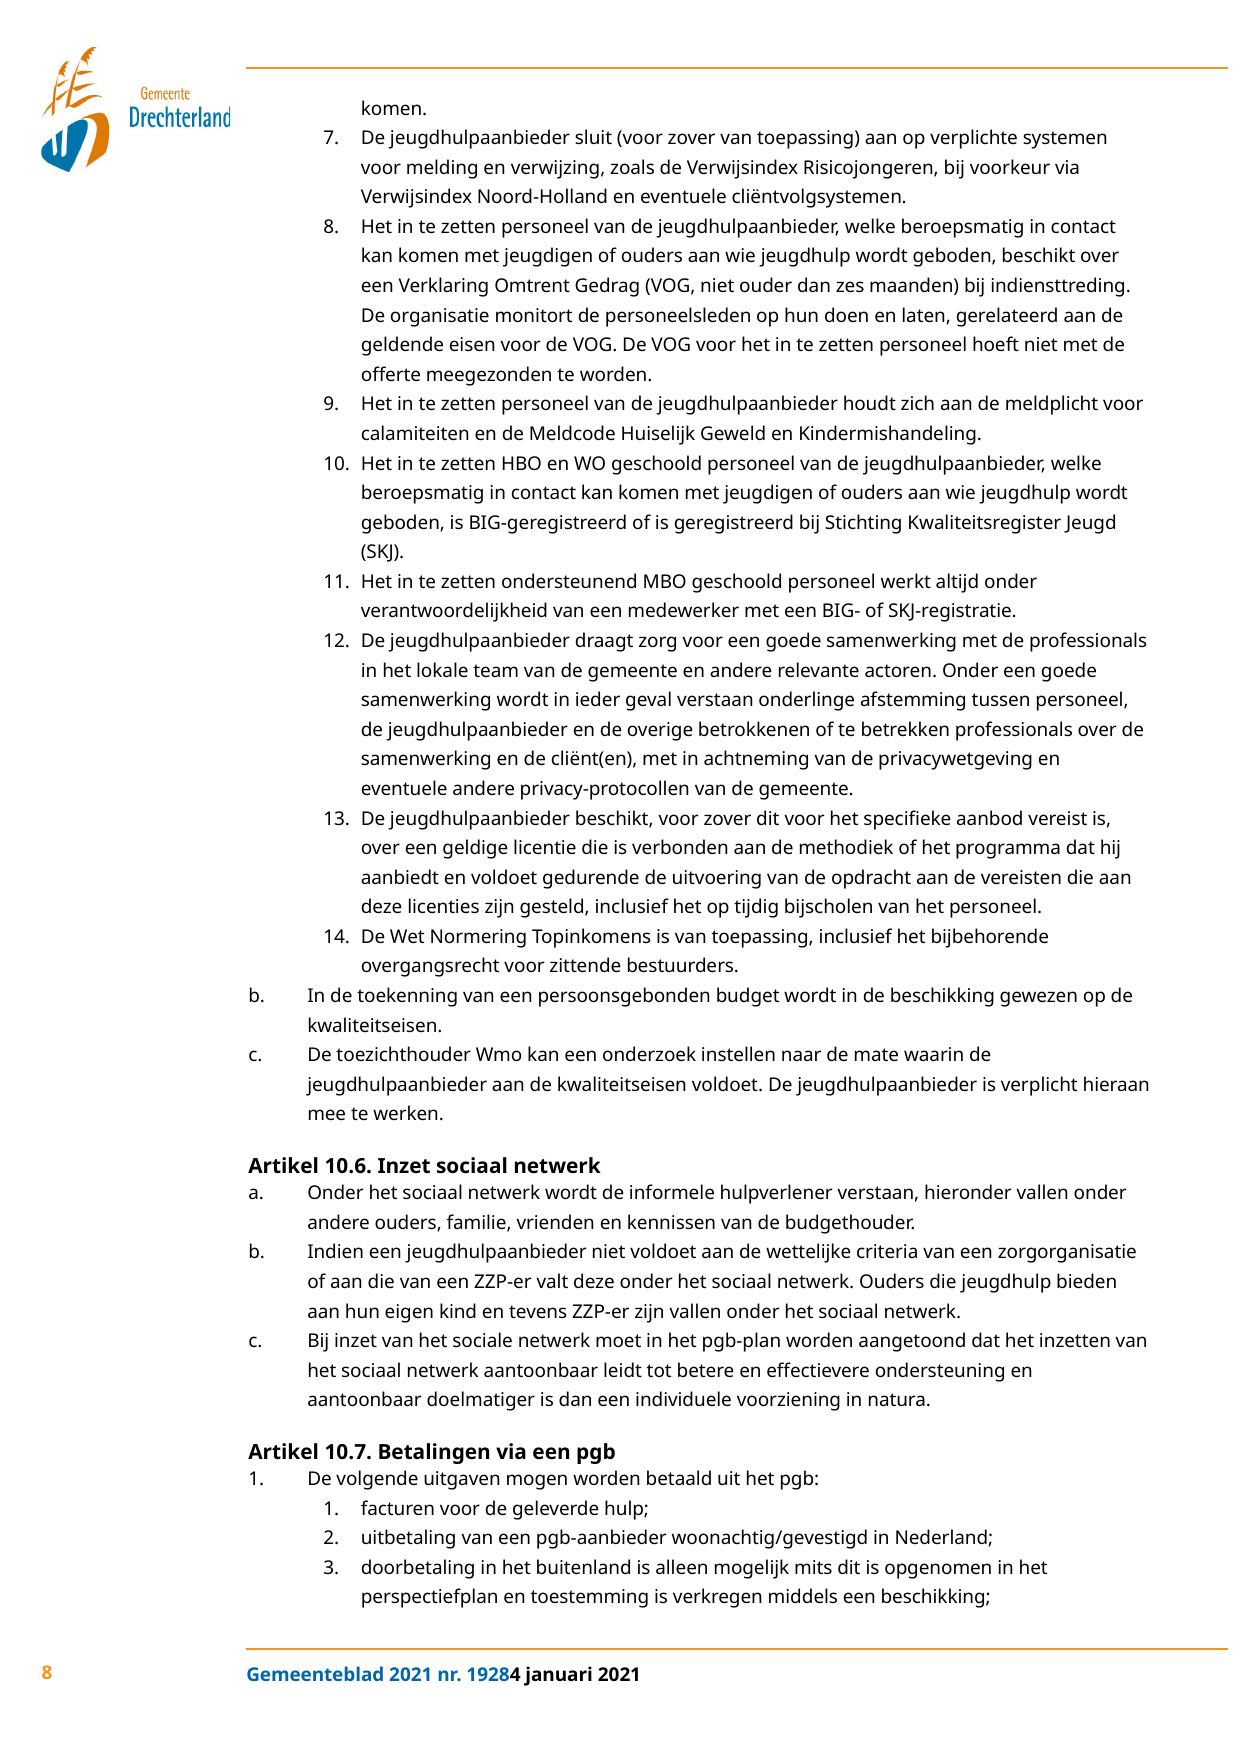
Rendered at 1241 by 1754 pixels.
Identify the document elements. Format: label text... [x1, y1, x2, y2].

list De jeugdhulpaanbieder sluit (voor zover van toepassing) aan op verplichte systemen voor melding en verwijzing, zoals de Verwijsindex Risicojongeren, bij voorkeur via Verwijsindex Noord-Holland en eventuele cliëntvolgsystemen. [323, 124, 1152, 209]
list Onder het sociaal netwerk wordt de informele hulpverlener verstaan, hieronder vallen onder andere ouders, familie, vrienden en kennissen van de budgethouder. [248, 1179, 1152, 1235]
text Artikel 10.6. Inzet sociaal netwerk [248, 1151, 1152, 1179]
list In de toekenning van een persoonsgebonden budget wordt in de beschikking gewezen op de kwaliteitseisen. [248, 982, 1152, 1038]
picture [226, 115, 231, 124]
picture [41, 158, 64, 172]
list Indien een jeugdhulpaanbieder niet voldoet aan de wettelijke criteria van een zorgorganisatie of aan die van een ZZP-er valt deze onder het sociaal netwerk. Ouders die jeugdhulp bieden aan hun eigen kind en tevens ZZP-er zijn vallen onder het sociaal netwerk. [248, 1239, 1152, 1323]
list De jeugdhulpaanbieder draagt zorg voor een goede samenwerking met de professionals in het lokale team van de gemeente en andere relevante actoren. Onder een goede samenwerking wordt in ieder geval verstaan onderlinge afstemming tussen personeel, de jeugdhulpaanbieder en de overige betrokkenen of te betrekken professionals over de samenwerking en de cliënt(en), met in achtneming van de privacywetgeving en eventuele andere privacy-protocollen van de gemeente. [323, 627, 1152, 801]
list Het in te zetten personeel van de jeugdhulpaanbieder houdt zich aan de meldplicht voor calamiteiten en de Meldcode Huiselijk Geweld en Kindermishandeling. [323, 391, 1152, 446]
text Artikel 10.7. Betalingen via een pgb [248, 1437, 1152, 1465]
list De Wet Normering Topinkomens is van toepassing, inclusief het bijbehorende overgangsrecht voor zittende bestuurders. [323, 923, 1152, 978]
list Het in te zetten ondersteunend MBO geschoold personeel werkt altijd onder verantwoordelijkheid van een medewerker met een BIG- of SKJ-registratie. [323, 568, 1152, 623]
list facturen voor de geleverde hulp; [323, 1495, 1152, 1521]
list doorbetaling in het buitenland is alleen mogelijk mits dit is opgenomen in het perspectiefplan en toestemming is verkregen middels een beschikking; [323, 1554, 1152, 1609]
list Het in te zetten HBO en WO geschoold personeel van de jeugdhulpaanbieder, welke beroepsmatig in contact kan komen met jeugdigen of ouders aan wie jeugdhulp wordt geboden, is BIG-geregistreerd of is geregistreerd bij Stichting Kwaliteitsregister Jeugd (SKJ). [323, 450, 1152, 564]
list uitbetaling van een pgb-aanbieder woonachtig/gevestigd in Nederland; [323, 1524, 1152, 1550]
list Bij inzet van het sociale netwerk moet in het pgb-plan worden aangetoond dat het inzetten van het sociaal netwerk aantoonbaar leidt tot betere en effectievere ondersteuning en aantoonbaar doelmatiger is dan een individuele voorziening in natura. [248, 1327, 1152, 1412]
picture [41, 47, 231, 172]
list Het in te zetten personeel van de jeugdhulpaanbieder, welke beroepsmatig in contact kan komen met jeugdigen of ouders aan wie jeugdhulp wordt geboden, beschikt over een Verklaring Omtrent Gedrag (VOG, niet ouder dan zes maanden) bij indiensttreding. De organisatie monitort de personeelsleden op hun doen en laten, gerelateerd aan de geldende eisen voor de VOG. De VOG voor het in te zetten personeel hoeft niet met de offerte meegezonden te worden. [323, 213, 1152, 387]
list De jeugdhulpaanbieder beschikt, voor zover dit voor het specifieke aanbod vereist is, over een geldige licentie die is verbonden aan de methodiek of het programma dat hij aanbiedt en voldoet gedurende de uitvoering van de opdracht aan de vereisten die aan deze licenties zijn gesteld, inclusief het op tijdig bijscholen van het personeel. [323, 805, 1152, 919]
list De volgende uitgaven mogen worden betaald uit het pgb: [248, 1465, 1152, 1491]
list komen. [323, 95, 1152, 121]
list De toezichthouder Wmo kan een onderzoek instellen naar de mate waarin de jeugdhulpaanbieder aan de kwaliteitseisen voldoet. De jeugdhulpaanbieder is verplicht hieraan mee te werken. [248, 1041, 1152, 1126]
